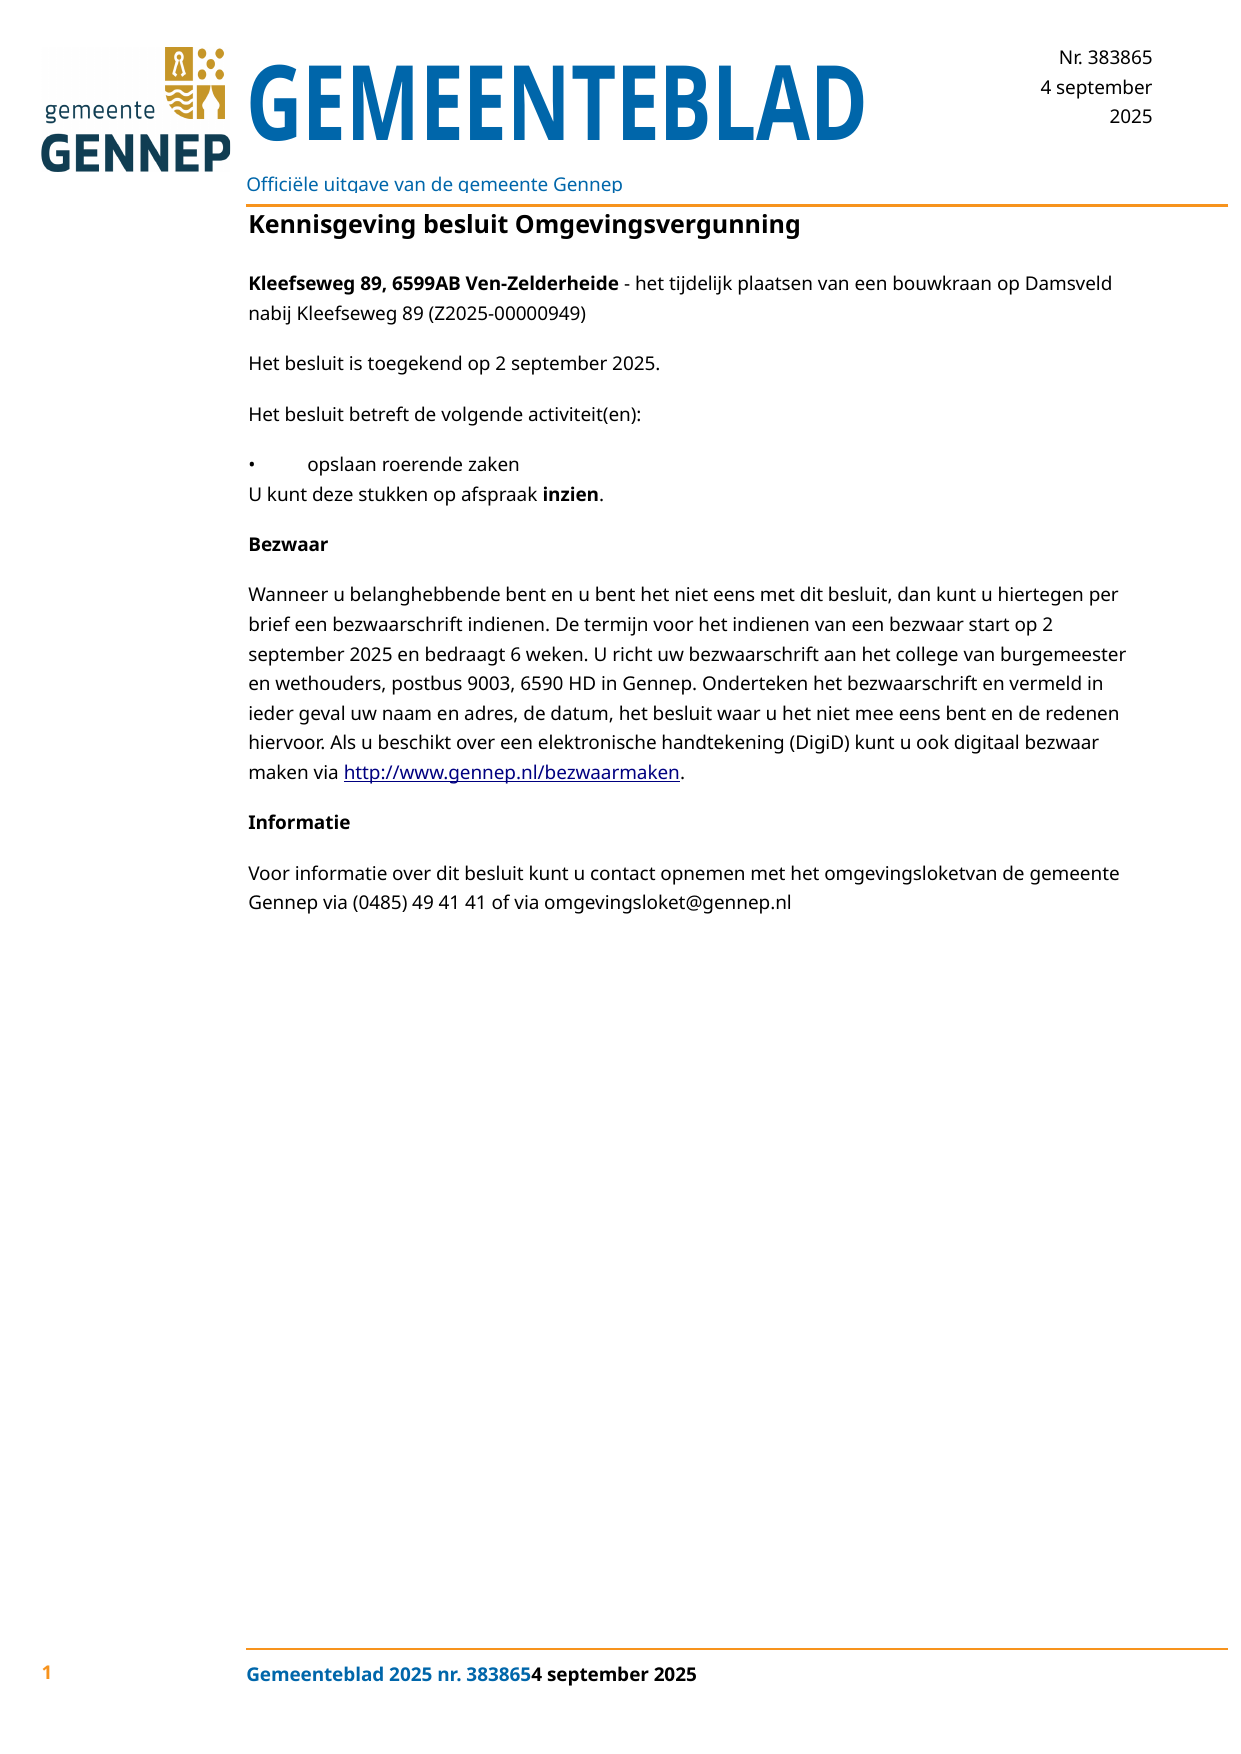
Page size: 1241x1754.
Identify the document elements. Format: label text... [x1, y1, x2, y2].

text U kunt deze stukken op afspraak inzien. [248, 481, 1152, 506]
text Kleefseweg 89, 6599AB Ven-Zelderheide - het tijdelijk plaatsen van een bouwkraan op Damsveld nabij Kleefseweg 89 (Z2025-00000949) [248, 270, 1152, 326]
text Bezwaar [248, 531, 1152, 557]
text Informatie [248, 809, 1152, 835]
list opslaan roerende zaken [248, 451, 1152, 477]
text Kennisgeving besluit Omgevingsvergunning [248, 207, 1152, 241]
text Wanneer u belanghebbende bent en u bent het niet eens met dit besluit, dan kunt u hiertegen per brief een bezwaarschrift indienen. De termijn voor het indienen van een bezwaar start op 2 september 2025 en bedraagt 6 weken. U richt uw bezwaarschrift aan het college van burgemeester en wethouders, postbus 9003, 6590 HD in Gennep. Onderteken het bezwaarschrift en vermeld in ieder geval uw naam en adres, de datum, het besluit waar u het niet mee eens bent en de redenen hiervoor. Als u beschikt over een elektronische handtekening (DigiD) kunt u ook digitaal bezwaar maken via http://www.gennep.nl/bezwaarmaken. [248, 582, 1152, 785]
text Het besluit is toegekend op 2 september 2025. [248, 350, 1152, 376]
text Voor informatie over dit besluit kunt u contact opnemen met het omgevingsloketvan de gemeente Gennep via (0485) 49 41 41 of via omgevingsloket@gennep.nl [248, 860, 1152, 915]
text Het besluit betreft de volgende activiteit(en): [248, 401, 1152, 426]
picture [41, 47, 231, 172]
